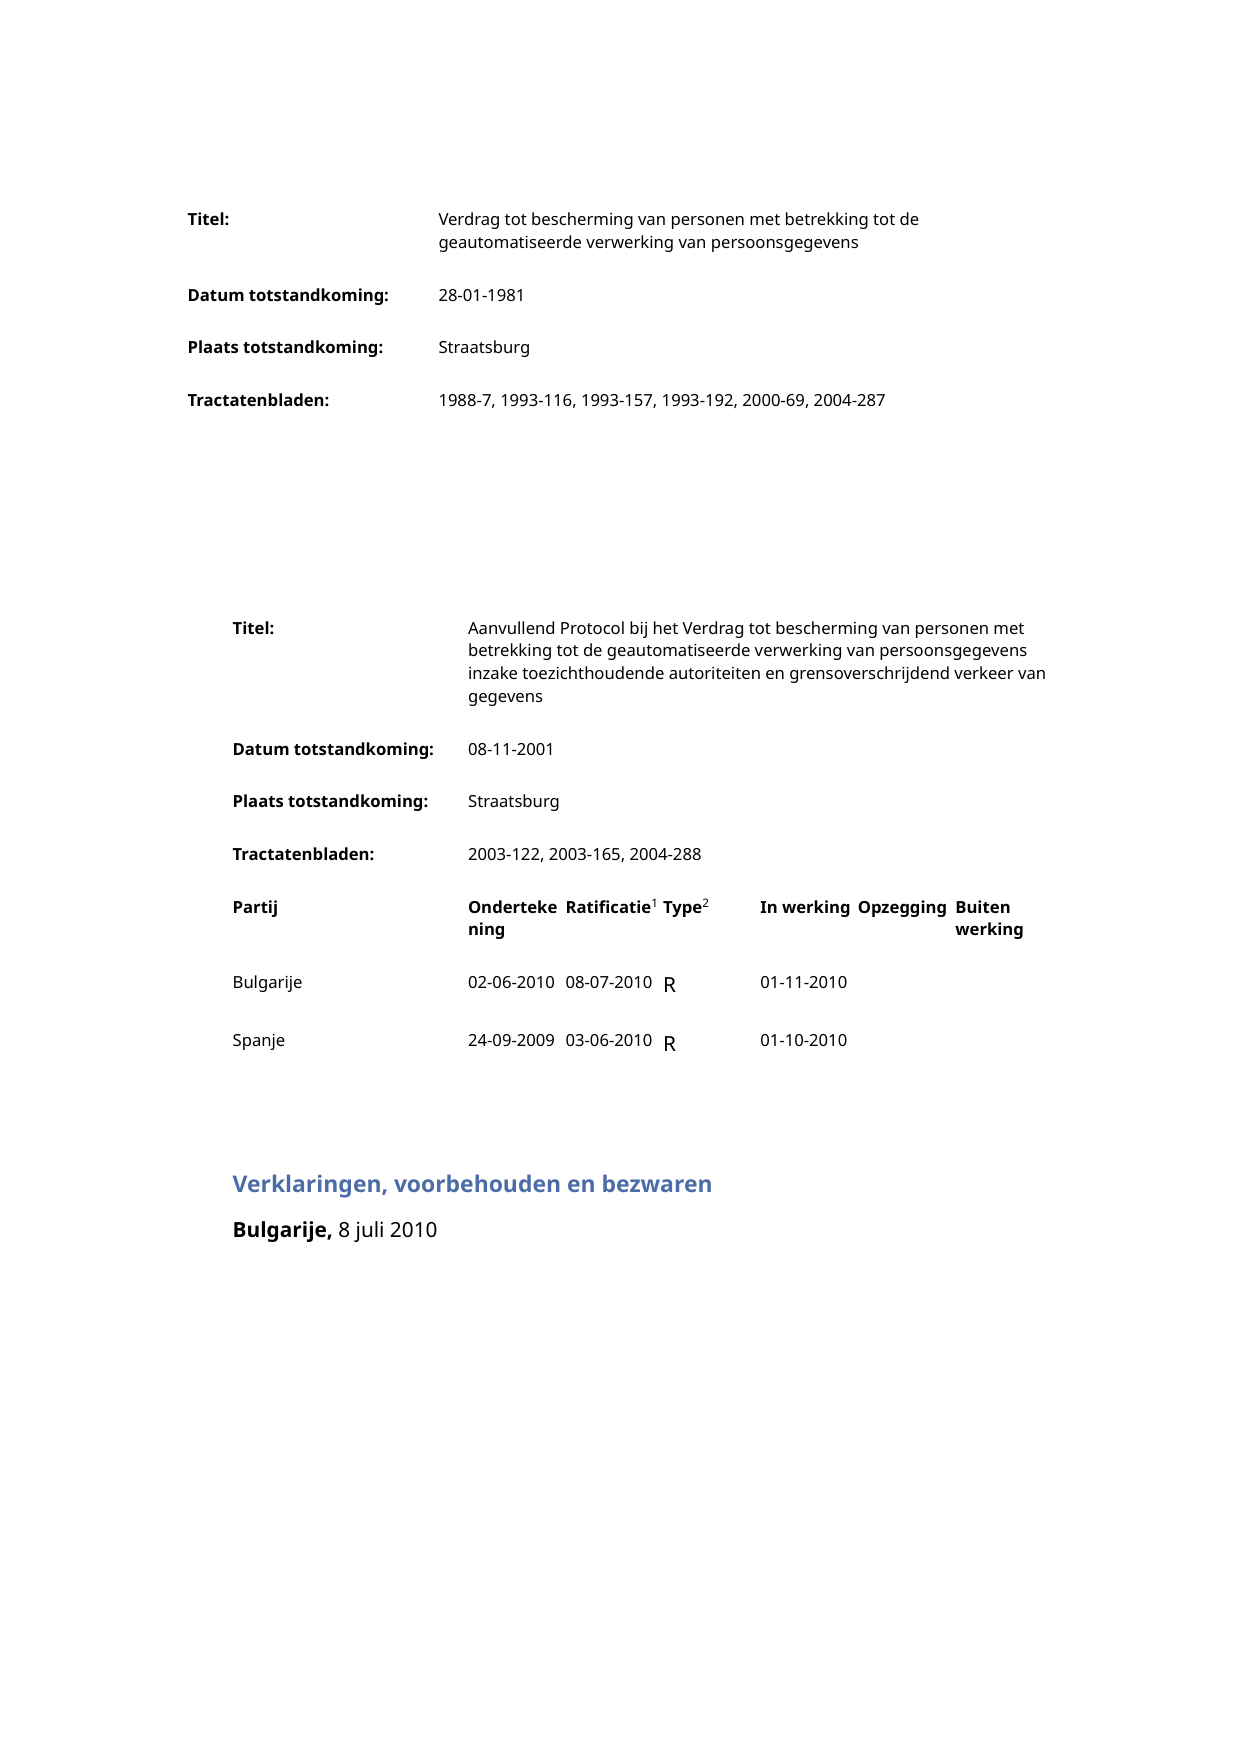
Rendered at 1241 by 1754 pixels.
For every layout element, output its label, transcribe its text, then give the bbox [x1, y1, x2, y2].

table_cell Tractatenbladen: [233, 843, 468, 895]
table_header Aanvullend Protocol bij het Verdrag tot bescherming van personen met betrekking tot de geautomatiseerde verwerking van persoonsgegevens inzake toezichthoudende autoriteiten en grensoverschrijdend verkeer van gegevens [468, 616, 1053, 737]
table_header Titel: [188, 208, 438, 283]
subtitle Verklaringen, voorbehouden en bezwaren [232, 1168, 1053, 1200]
table_cell Type2 [663, 895, 760, 971]
table_cell Datum totstandkoming: [188, 283, 438, 336]
table_cell Straatsburg [438, 336, 1053, 389]
table_cell [955, 1029, 1053, 1087]
table_cell [955, 971, 1053, 1029]
table_cell [858, 971, 955, 1029]
table_cell In werking [760, 895, 858, 971]
table_cell Straatsburg [468, 790, 1053, 842]
table_cell Bulgarije [233, 971, 468, 1029]
table_cell Datum totstandkoming: [233, 737, 468, 790]
table_cell R [663, 1029, 760, 1087]
table_cell 01-11-2010 [760, 971, 858, 1029]
table_cell 02-06-2010 [468, 971, 565, 1029]
table_cell [188, 441, 1053, 500]
table_header Titel: [233, 616, 468, 737]
table_cell Opzegging [858, 895, 955, 971]
table_cell R [663, 971, 760, 1029]
table_header Verdrag tot bescherming van personen met betrekking tot de geautomatiseerde verwerking van persoonsgegevens [438, 208, 1053, 283]
table_cell Tractatenbladen: [188, 389, 438, 441]
table_cell 2003-122, 2003-165, 2004-288 [468, 843, 1053, 895]
table_cell 28-01-1981 [438, 283, 1053, 336]
table_cell Spanje [233, 1029, 468, 1087]
table_cell Ratificatie1 [565, 895, 663, 971]
text Bulgarije, 8 juli 2010 [232, 1215, 1053, 1243]
table_cell Plaats totstandkoming: [188, 336, 438, 389]
table_cell 1988-7, 1993-116, 1993-157, 1993-192, 2000-69, 2004-287 [438, 389, 1053, 441]
table_cell 08-11-2001 [468, 737, 1053, 790]
table_cell [858, 1029, 955, 1087]
table_cell Partij [233, 895, 468, 971]
table_cell 08-07-2010 [565, 971, 663, 1029]
table_cell Plaats totstandkoming: [233, 790, 468, 842]
table_cell Buiten werking [955, 895, 1053, 971]
table_cell 24-09-2009 [468, 1029, 565, 1087]
table_cell Ondertekening [468, 895, 565, 971]
table_cell 01-10-2010 [760, 1029, 858, 1087]
table_cell 03-06-2010 [565, 1029, 663, 1087]
